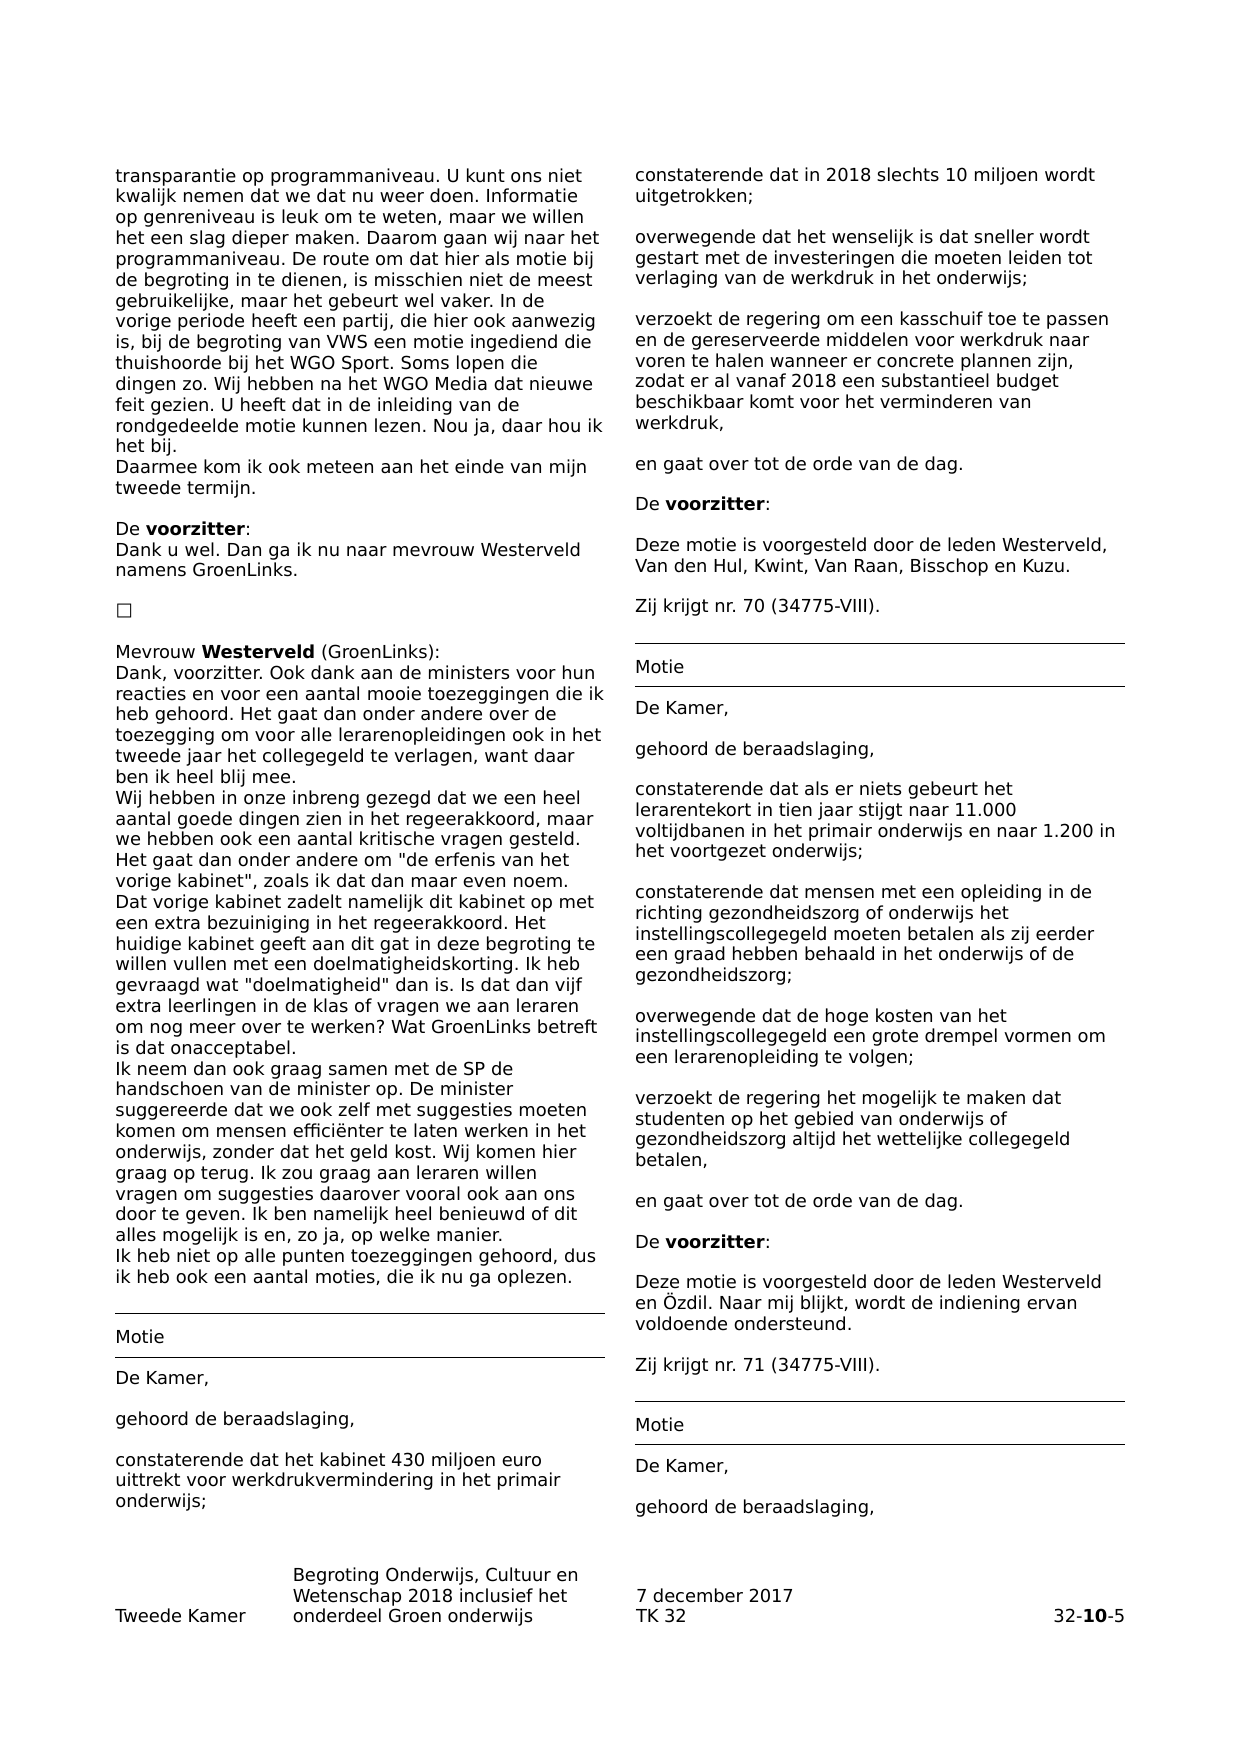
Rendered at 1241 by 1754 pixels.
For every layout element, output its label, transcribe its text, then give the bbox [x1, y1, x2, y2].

text Deze motie is voorgesteld door de leden Westerveld, Van den Hul, Kwint, Van Raan, Bisschop en Kuzu. [635, 535, 1125, 576]
text Dank u wel. Dan ga ik nu naar mevrouw Westerveld namens GroenLinks. [115, 539, 605, 581]
text Mevrouw Westerveld (GroenLinks): [115, 642, 605, 662]
text De voorzitter: [115, 519, 605, 539]
text verzoekt de regering het mogelijk te maken dat studenten op het gebied van onderwijs of gezondheidszorg altijd het wettelijke collegegeld betalen, [635, 1088, 1125, 1171]
text ⬜ [115, 601, 605, 622]
text gehoord de beraadslaging, [635, 1496, 1125, 1517]
text De voorzitter: [635, 494, 1125, 515]
text gehoord de beraadslaging, [635, 738, 1125, 759]
text Ik heb niet op alle punten toezeggingen gehoord, dus ik heb ook een aantal moties, die ik nu ga oplezen. [115, 1246, 605, 1287]
text en gaat over tot de orde van de dag. [635, 1191, 1125, 1211]
text De Kamer, [635, 1456, 1125, 1476]
text constaterende dat als er niets gebeurt het lerarentekort in tien jaar stijgt naar 11.000 voltijdbanen in het primair onderwijs en naar 1.200 in het voortgezet onderwijs; [635, 779, 1125, 862]
text Zij krijgt nr. 70 (34775-VIII). [635, 596, 1125, 617]
text De Kamer, [115, 1368, 605, 1389]
text en gaat over tot de orde van de dag. [635, 453, 1125, 474]
text Dank, voorzitter. Ook dank aan de ministers voor hun reacties en voor een aantal mooie toezeggingen die ik heb gehoord. Het gaat dan onder andere over de toezegging om voor alle lerarenopleidingen ook in het tweede jaar het collegegeld te verlagen, want daar ben ik heel blij mee. [115, 662, 605, 787]
text constaterende dat het kabinet 430 miljoen euro uittrekt voor werkdrukvermindering in het primair onderwijs; [115, 1449, 605, 1512]
text Ik neem dan ook graag samen met de SP de handschoen van de minister op. De minister suggereerde dat we ook zelf met suggesties moeten komen om mensen efficiënter te laten werken in het onderwijs, zonder dat het geld kost. Wij komen hier graag op terug. Ik zou graag aan leraren willen vragen om suggesties daarover vooral ook aan ons door te geven. Ik ben namelijk heel benieuwd of dit alles mogelijk is en, zo ja, op welke manier. [115, 1058, 605, 1246]
text transparantie op programmaniveau. U kunt ons niet kwalijk nemen dat we dat nu weer doen. Informatie op genreniveau is leuk om te weten, maar we willen het een slag dieper maken. Daarom gaan wij naar het programmaniveau. De route om dat hier als motie bij de begroting in te dienen, is misschien niet de meest gebruikelijke, maar het gebeurt wel vaker. In de vorige periode heeft een partij, die hier ook aanwezig is, bij de begroting van VWS een motie ingediend die thuishoorde bij het WGO Sport. Soms lopen die dingen zo. Wij hebben na het WGO Media dat nieuwe feit gezien. U heeft dat in de inleiding van de rondgedeelde motie kunnen lezen. Nou ja, daar hou ik het bij. [115, 165, 605, 457]
text overwegende dat het wenselijk is dat sneller wordt gestart met de investeringen die moeten leiden tot verlaging van de werkdruk in het onderwijs; [635, 227, 1125, 289]
text Wij hebben in onze inbreng gezegd dat we een heel aantal goede dingen zien in het regeerakkoord, maar we hebben ook een aantal kritische vragen gesteld. Het gaat dan onder andere om "de erfenis van het vorige kabinet", zoals ik dat dan maar even noem. Dat vorige kabinet zadelt namelijk dit kabinet op met een extra bezuiniging in het regeerakkoord. Het huidige kabinet geeft aan dit gat in deze begroting te willen vullen met een doelmatigheidskorting. Ik heb gevraagd wat "doelmatigheid" dan is. Is dat dan vijf extra leerlingen in de klas of vragen we aan leraren om nog meer over te werken? Wat GroenLinks betreft is dat onacceptabel. [115, 787, 605, 1058]
text Motie [635, 1415, 1125, 1436]
text Motie [115, 1327, 605, 1348]
text Deze motie is voorgesteld door de leden Westerveld en Özdil. Naar mij blijkt, wordt de indiening ervan voldoende ondersteund. [635, 1272, 1125, 1334]
text constaterende dat in 2018 slechts 10 miljoen wordt uitgetrokken; [635, 165, 1125, 207]
text Daarmee kom ik ook meteen aan het einde van mijn tweede termijn. [115, 457, 605, 499]
text De voorzitter: [635, 1231, 1125, 1252]
text Motie [635, 657, 1125, 678]
text De Kamer, [635, 698, 1125, 718]
text Zij krijgt nr. 71 (34775-VIII). [635, 1354, 1125, 1375]
text overwegende dat de hoge kosten van het instellingscollegegeld een grote drempel vormen om een lerarenopleiding te volgen; [635, 1006, 1125, 1068]
text constaterende dat mensen met een opleiding in de richting gezondheidszorg of onderwijs het instellingscollegegeld moeten betalen als zij eerder een graad hebben behaald in het onderwijs of de gezondheidszorg; [635, 882, 1125, 986]
text gehoord de beraadslaging, [115, 1409, 605, 1429]
text verzoekt de regering om een kasschuif toe te passen en de gereserveerde middelen voor werkdruk naar voren te halen wanneer er concrete plannen zijn, zodat er al vanaf 2018 een substantieel budget beschikbaar komt voor het verminderen van werkdruk, [635, 309, 1125, 433]
